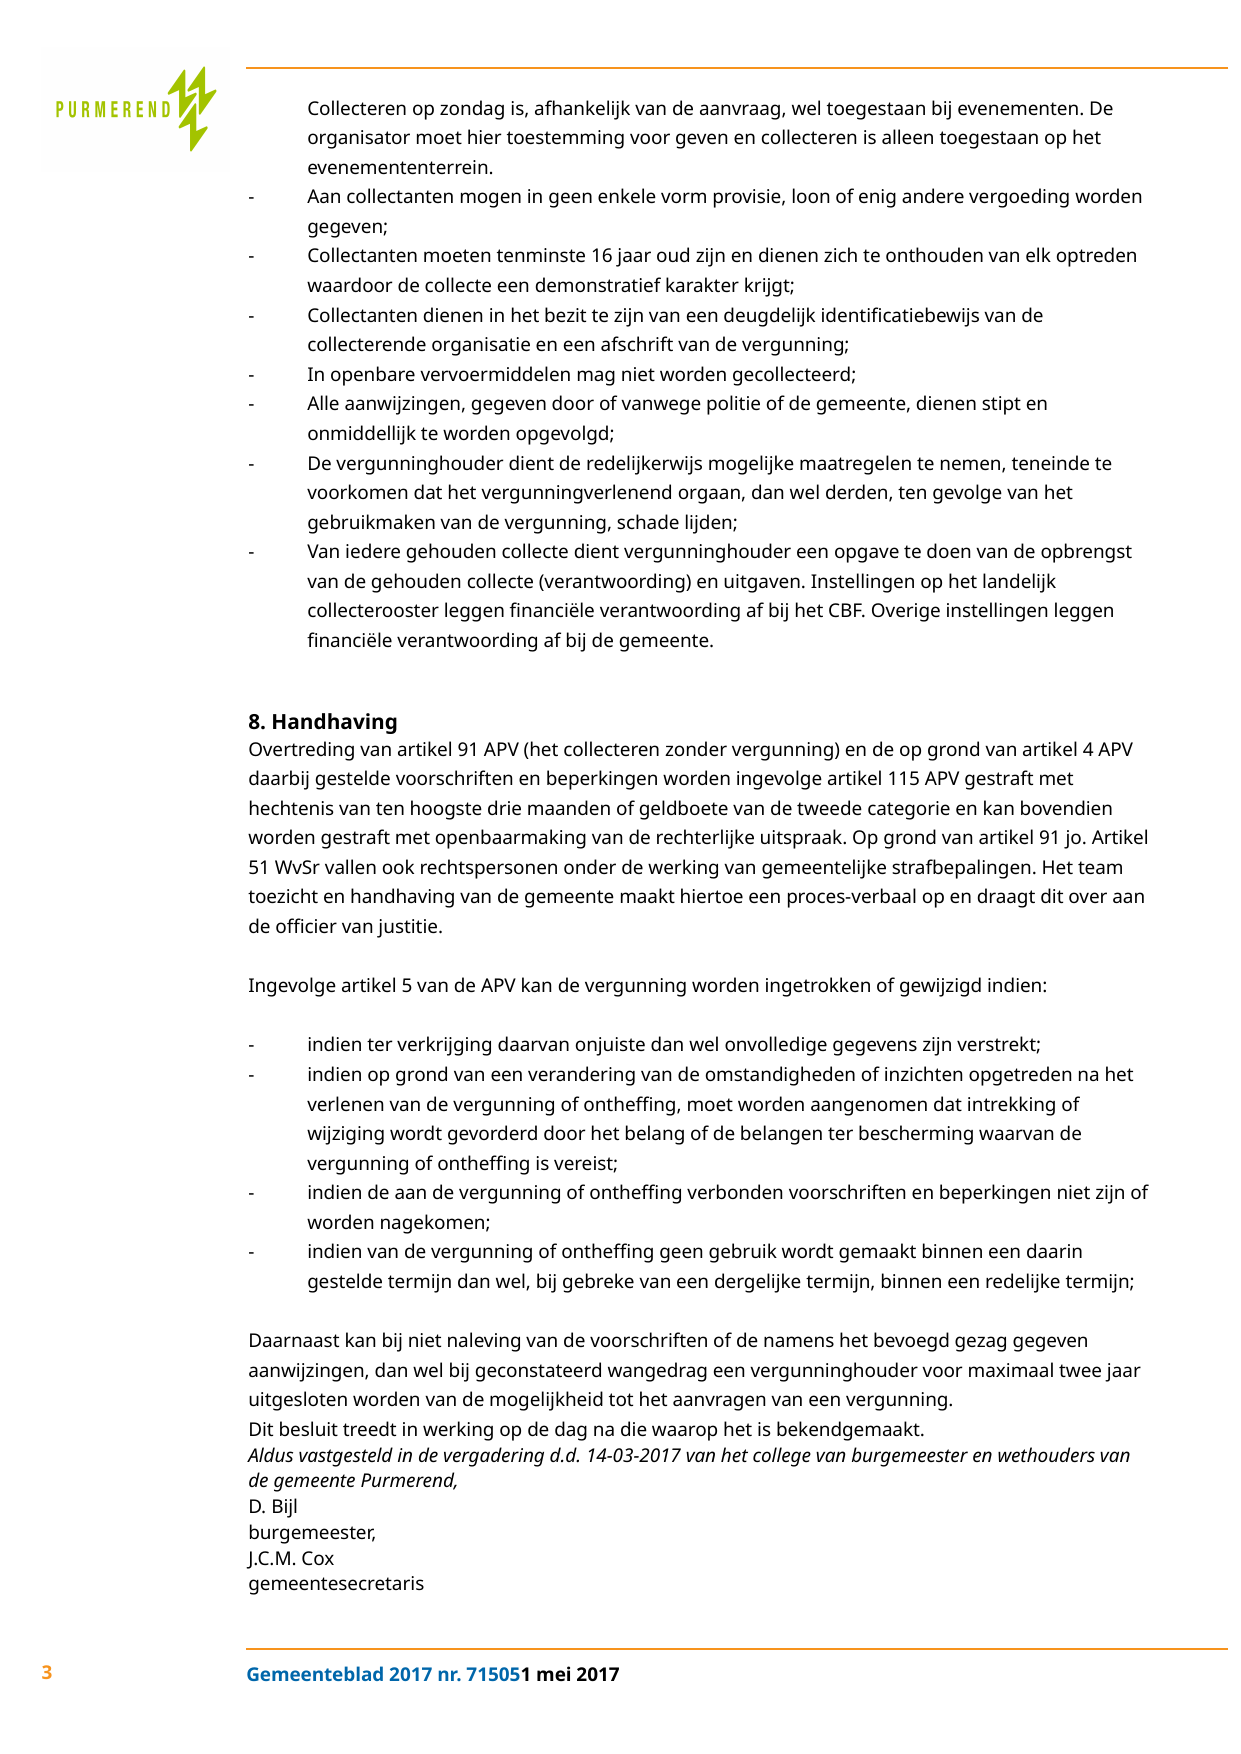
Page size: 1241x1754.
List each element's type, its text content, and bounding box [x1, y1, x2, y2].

text 8. Handhaving [248, 707, 1152, 736]
picture [41, 47, 231, 172]
list indien ter verkrijging daarvan onjuiste dan wel onvolledige gegevens zijn verstrekt; [248, 1032, 1152, 1057]
list In openbare vervoermiddelen mag niet worden gecollecteerd; [248, 361, 1152, 387]
list De vergunninghouder dient de redelijkerwijs mogelijke maatregelen te nemen, teneinde te voorkomen dat het vergunningverlenend orgaan, dan wel derden, ten gevolge van het gebruikmaken van de vergunning, schade lijden; [248, 450, 1152, 535]
text Dit besluit treedt in werking op de dag na die waarop het is bekendgemaakt. [248, 1416, 1152, 1442]
list indien de aan de vergunning of ontheffing verbonden voorschriften en beperkingen niet zijn of worden nagekomen; [248, 1179, 1152, 1235]
list Collectanten dienen in het bezit te zijn van een deugdelijk identificatiebewijs van de collecterende organisatie en een afschrift van de vergunning; [248, 302, 1152, 357]
list Alle aanwijzingen, gegeven door of vanwege politie of de gemeente, dienen stipt en onmiddellijk te worden opgevolgd; [248, 391, 1152, 446]
text gemeentesecretaris [248, 1571, 1152, 1596]
text Aldus vastgesteld in de vergadering d.d. 14-03-2017 van het college van burgemeester en wethouders van de gemeente Purmerend, [248, 1442, 1152, 1493]
text Daarnaast kan bij niet naleving van de voorschriften of de namens het bevoegd gezag gegeven aanwijzingen, dan wel bij geconstateerd wangedrag een vergunninghouder voor maximaal twee jaar uitgesloten worden van de mogelijkheid tot het aanvragen van een vergunning. [248, 1327, 1152, 1412]
list Van iedere gehouden collecte dient vergunninghouder een opgave te doen van de opbrengst van de gehouden collecte (verantwoording) en uitgaven. Instellingen op het landelijk collecterooster leggen financiële verantwoording af bij het CBF. Overige instellingen leggen financiële verantwoording af bij de gemeente. [248, 538, 1152, 653]
list Collectanten moeten tenminste 16 jaar oud zijn en dienen zich te onthouden van elk optreden waardoor de collecte een demonstratief karakter krijgt; [248, 243, 1152, 298]
list Aan collectanten mogen in geen enkele vorm provisie, loon of enig andere vergoeding worden gegeven; [248, 183, 1152, 239]
list indien op grond van een verandering van de omstandigheden of inzichten opgetreden na het verlenen van de vergunning of ontheffing, moet worden aangenomen dat intrekking of wijziging wordt gevorderd door het belang of de belangen ter bescherming waarvan de vergunning of ontheffing is vereist; [248, 1061, 1152, 1176]
list indien van de vergunning of ontheffing geen gebruik wordt gemaakt binnen een daarin gestelde termijn dan wel, bij gebreke van een dergelijke termijn, binnen een redelijke termijn; [248, 1239, 1152, 1294]
text J.C.M. Cox [248, 1545, 1152, 1571]
text burgemeester, [248, 1519, 1152, 1545]
list Collecteren op zondag is, afhankelijk van de aanvraag, wel toegestaan bij evenementen. De organisator moet hier toestemming voor geven en collecteren is alleen toegestaan op het evenemententerrein. [248, 95, 1152, 180]
text Ingevolge artikel 5 van de APV kan de vergunning worden ingetrokken of gewijzigd indien: [248, 972, 1152, 998]
text D. Bijl [248, 1493, 1152, 1519]
text Overtreding van artikel 91 APV (het collecteren zonder vergunning) en de op grond van artikel 4 APV daarbij gestelde voorschriften en beperkingen worden ingevolge artikel 115 APV gestraft met hechtenis van ten hoogste drie maanden of geldboete van de tweede categorie en kan bovendien worden gestraft met openbaarmaking van de rechterlijke uitspraak. Op grond van artikel 91 jo. Artikel 51 WvSr vallen ook rechtspersonen onder de werking van gemeentelijke strafbepalingen. Het team toezicht en handhaving van de gemeente maakt hiertoe een proces-verbaal op en draagt dit over aan de officier van justitie. [248, 736, 1152, 939]
